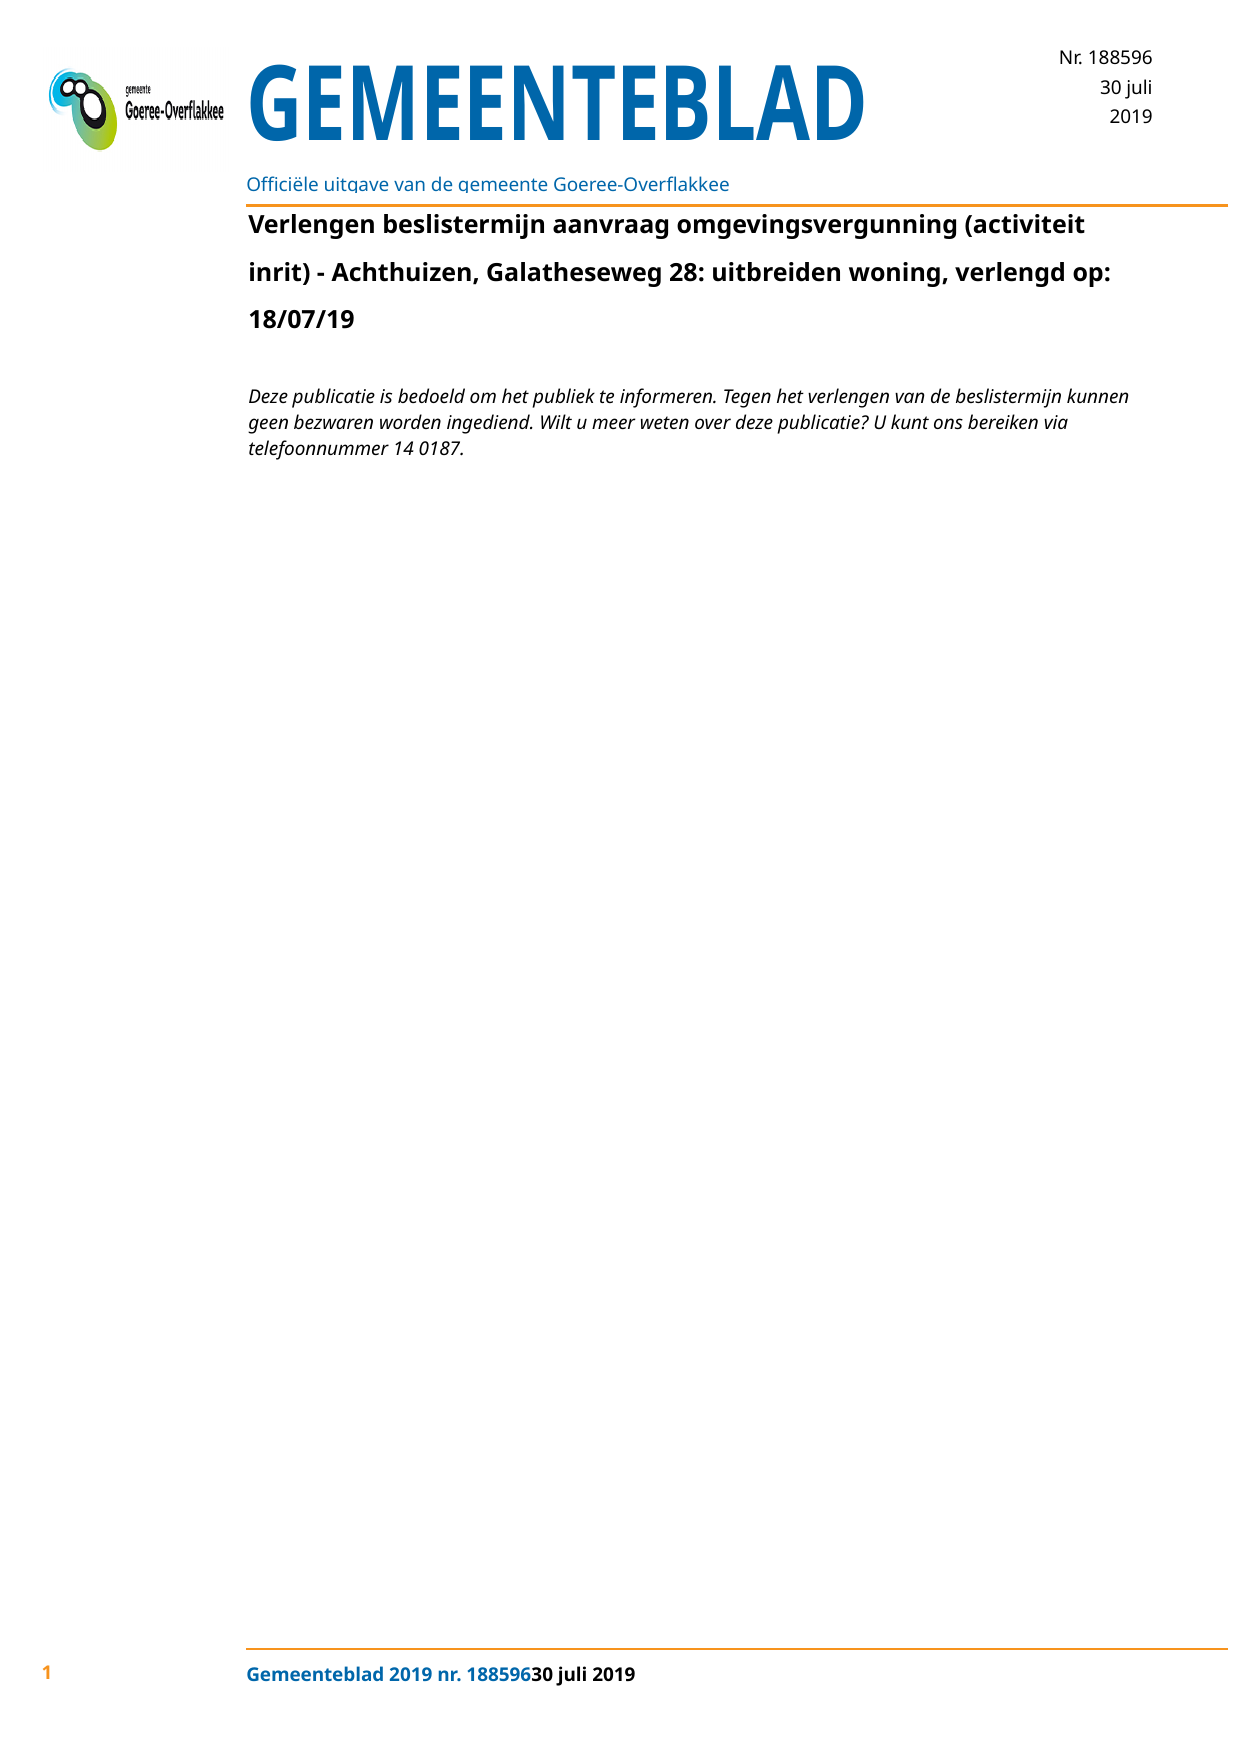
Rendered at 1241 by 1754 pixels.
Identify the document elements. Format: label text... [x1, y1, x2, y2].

picture [41, 47, 231, 172]
text Verlengen beslistermijn aanvraag omgevingsvergunning (activiteit inrit) - Achthuizen, Galatheseweg 28: uitbreiden woning, verlengd op: 18/07/19 [248, 207, 1152, 336]
text Deze publicatie is bedoeld om het publiek te informeren. Tegen het verlengen van de beslistermijn kunnen geen bezwaren worden ingediend. Wilt u meer weten over deze publicatie? U kunt ons bereiken via telefoonnummer 14 0187. [248, 384, 1152, 461]
